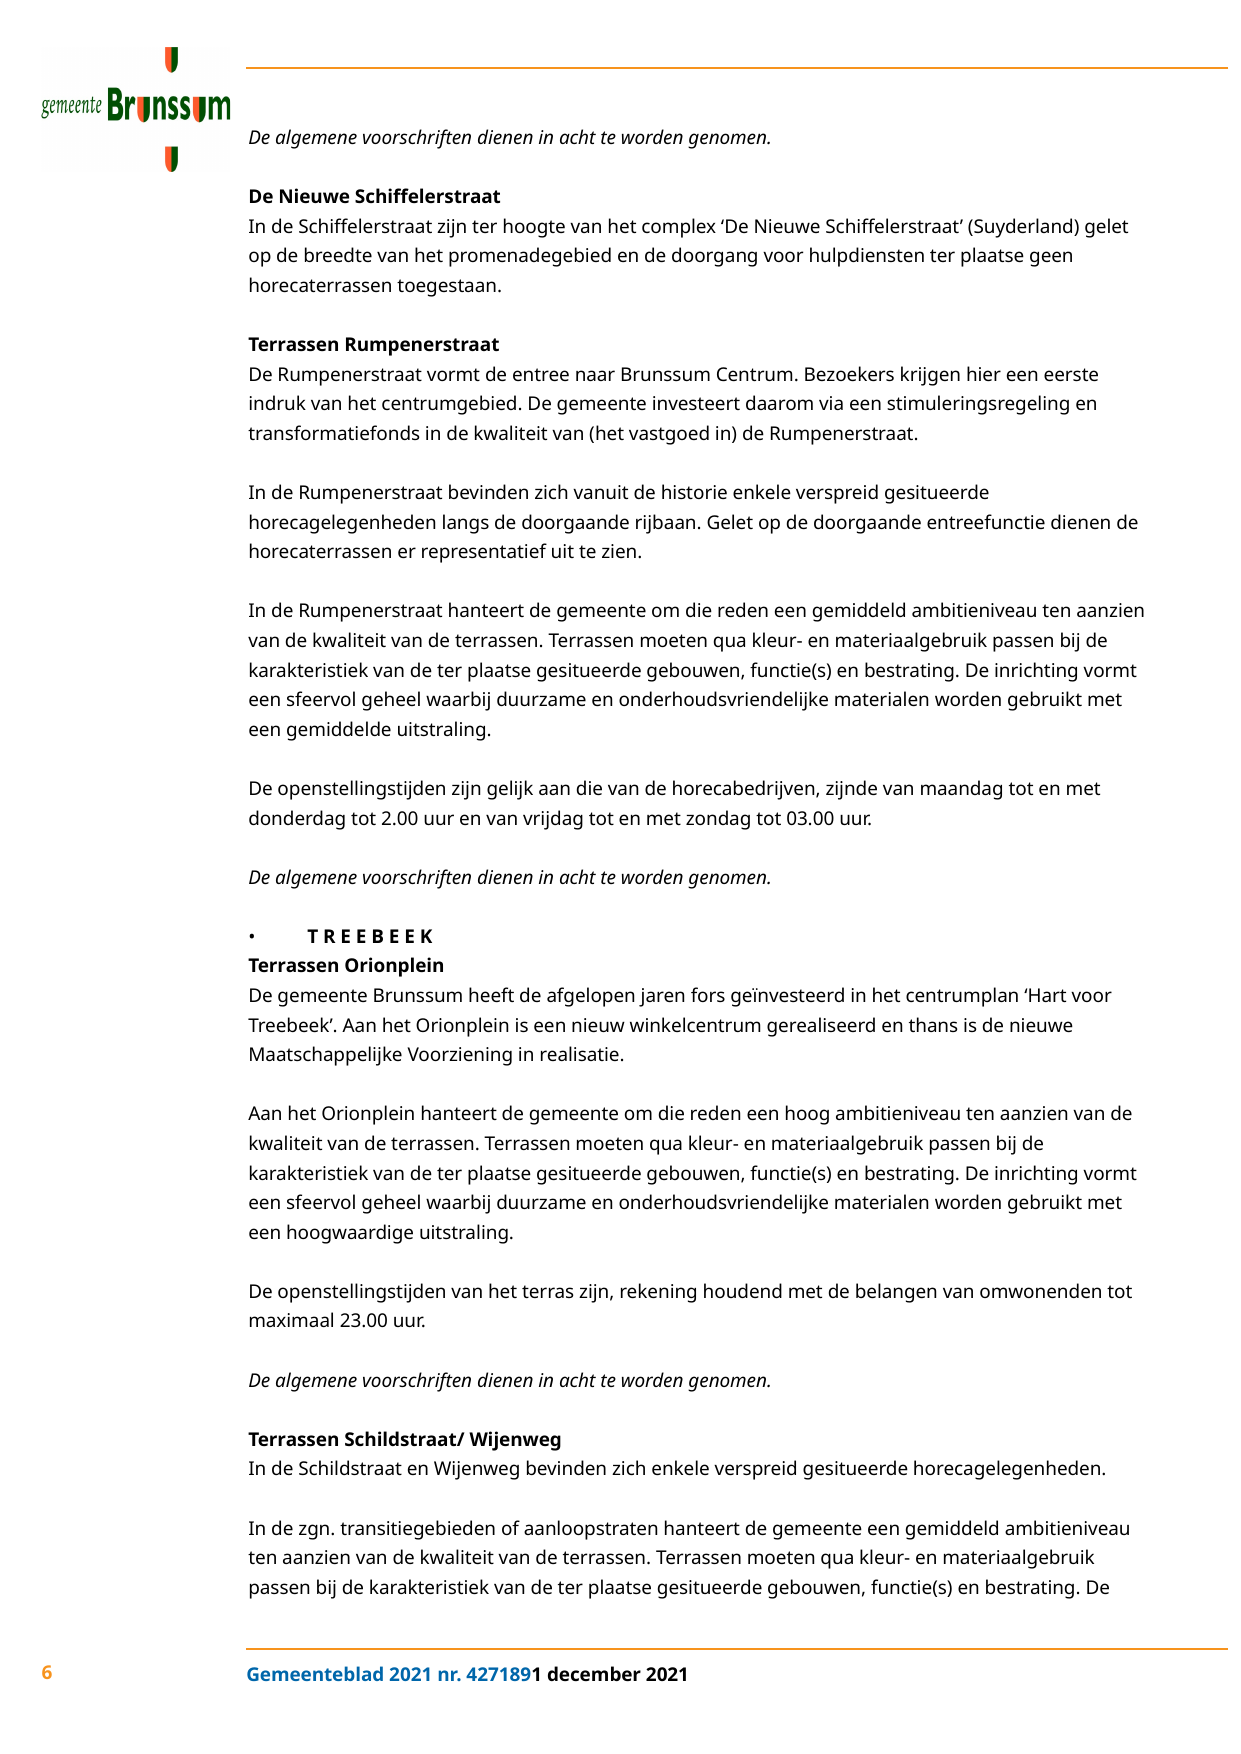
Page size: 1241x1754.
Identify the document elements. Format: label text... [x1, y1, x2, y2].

text De algemene voorschriften dienen in acht te worden genomen. [248, 124, 1152, 150]
text De algemene voorschriften dienen in acht te worden genomen. [248, 1367, 1152, 1393]
text De Nieuwe Schiffelerstraat [248, 183, 1152, 209]
text Aan het Orionplein hanteert de gemeente om die reden een hoog ambitieniveau ten aanzien van de kwaliteit van de terrassen. Terrassen moeten qua kleur- en materiaalgebruik passen bij de karakteristiek van de ter plaatse gesitueerde gebouwen, functie(s) en bestrating. De inrichting vormt een sfeervol geheel waarbij duurzame en onderhoudsvriendelijke materialen worden gebruikt met een hoogwaardige uitstraling. [248, 1101, 1152, 1245]
text De algemene voorschriften dienen in acht te worden genomen. [248, 864, 1152, 890]
text De Rumpenerstraat vormt de entree naar Brunssum Centrum. Bezoekers krijgen hier een eerste indruk van het centrumgebied. De gemeente investeert daarom via een stimuleringsregeling en transformatiefonds in de kwaliteit van (het vastgoed in) de Rumpenerstraat. [248, 361, 1152, 446]
text Terrassen Orionplein [248, 953, 1152, 978]
text In de Rumpenerstraat bevinden zich vanuit de historie enkele verspreid gesitueerde horecagelegenheden langs de doorgaande rijbaan. Gelet op de doorgaande entreefunctie dienen de horecaterrassen er representatief uit te zien. [248, 479, 1152, 564]
text De gemeente Brunssum heeft de afgelopen jaren fors geïnvesteerd in het centrumplan ‘Hart voor Treebeek’. Aan het Orionplein is een nieuw winkelcentrum gerealiseerd en thans is de nieuwe Maatschappelijke Voorziening in realisatie. [248, 982, 1152, 1067]
text De openstellingstijden van het terras zijn, rekening houdend met de belangen van omwonenden tot maximaal 23.00 uur. [248, 1278, 1152, 1333]
text Terrassen Rumpenerstraat [248, 331, 1152, 357]
picture [41, 47, 231, 172]
text De openstellingstijden zijn gelijk aan die van de horecabedrijven, zijnde van maandag tot en met donderdag tot 2.00 uur en van vrijdag tot en met zondag tot 03.00 uur. [248, 775, 1152, 831]
text Terrassen Schildstraat/ Wijenweg [248, 1426, 1152, 1452]
text In de Rumpenerstraat hanteert de gemeente om die reden een gemiddeld ambitieniveau ten aanzien van de kwaliteit van de terrassen. Terrassen moeten qua kleur- en materiaalgebruik passen bij de karakteristiek van de ter plaatse gesitueerde gebouwen, functie(s) en bestrating. De inrichting vormt een sfeervol geheel waarbij duurzame en onderhoudsvriendelijke materialen worden gebruikt met een gemiddelde uitstraling. [248, 598, 1152, 742]
list T R E E B E E K [248, 923, 1152, 949]
text In de Schiffelerstraat zijn ter hoogte van het complex ‘De Nieuwe Schiffelerstraat’ (Suyderland) gelet op de breedte van het promenadegebied en de doorgang voor hulpdiensten ter plaatse geen horecaterrassen toegestaan. [248, 213, 1152, 298]
text In de Schildstraat en Wijenweg bevinden zich enkele verspreid gesitueerde horecagelegenheden. [248, 1456, 1152, 1481]
text In de zgn. transitiegebieden of aanloopstraten hanteert de gemeente een gemiddeld ambitieniveau ten aanzien van de kwaliteit van de terrassen. Terrassen moeten qua kleur- en materiaalgebruik passen bij de karakteristiek van de ter plaatse gesitueerde gebouwen, functie(s) en bestrating. De [248, 1515, 1152, 1600]
